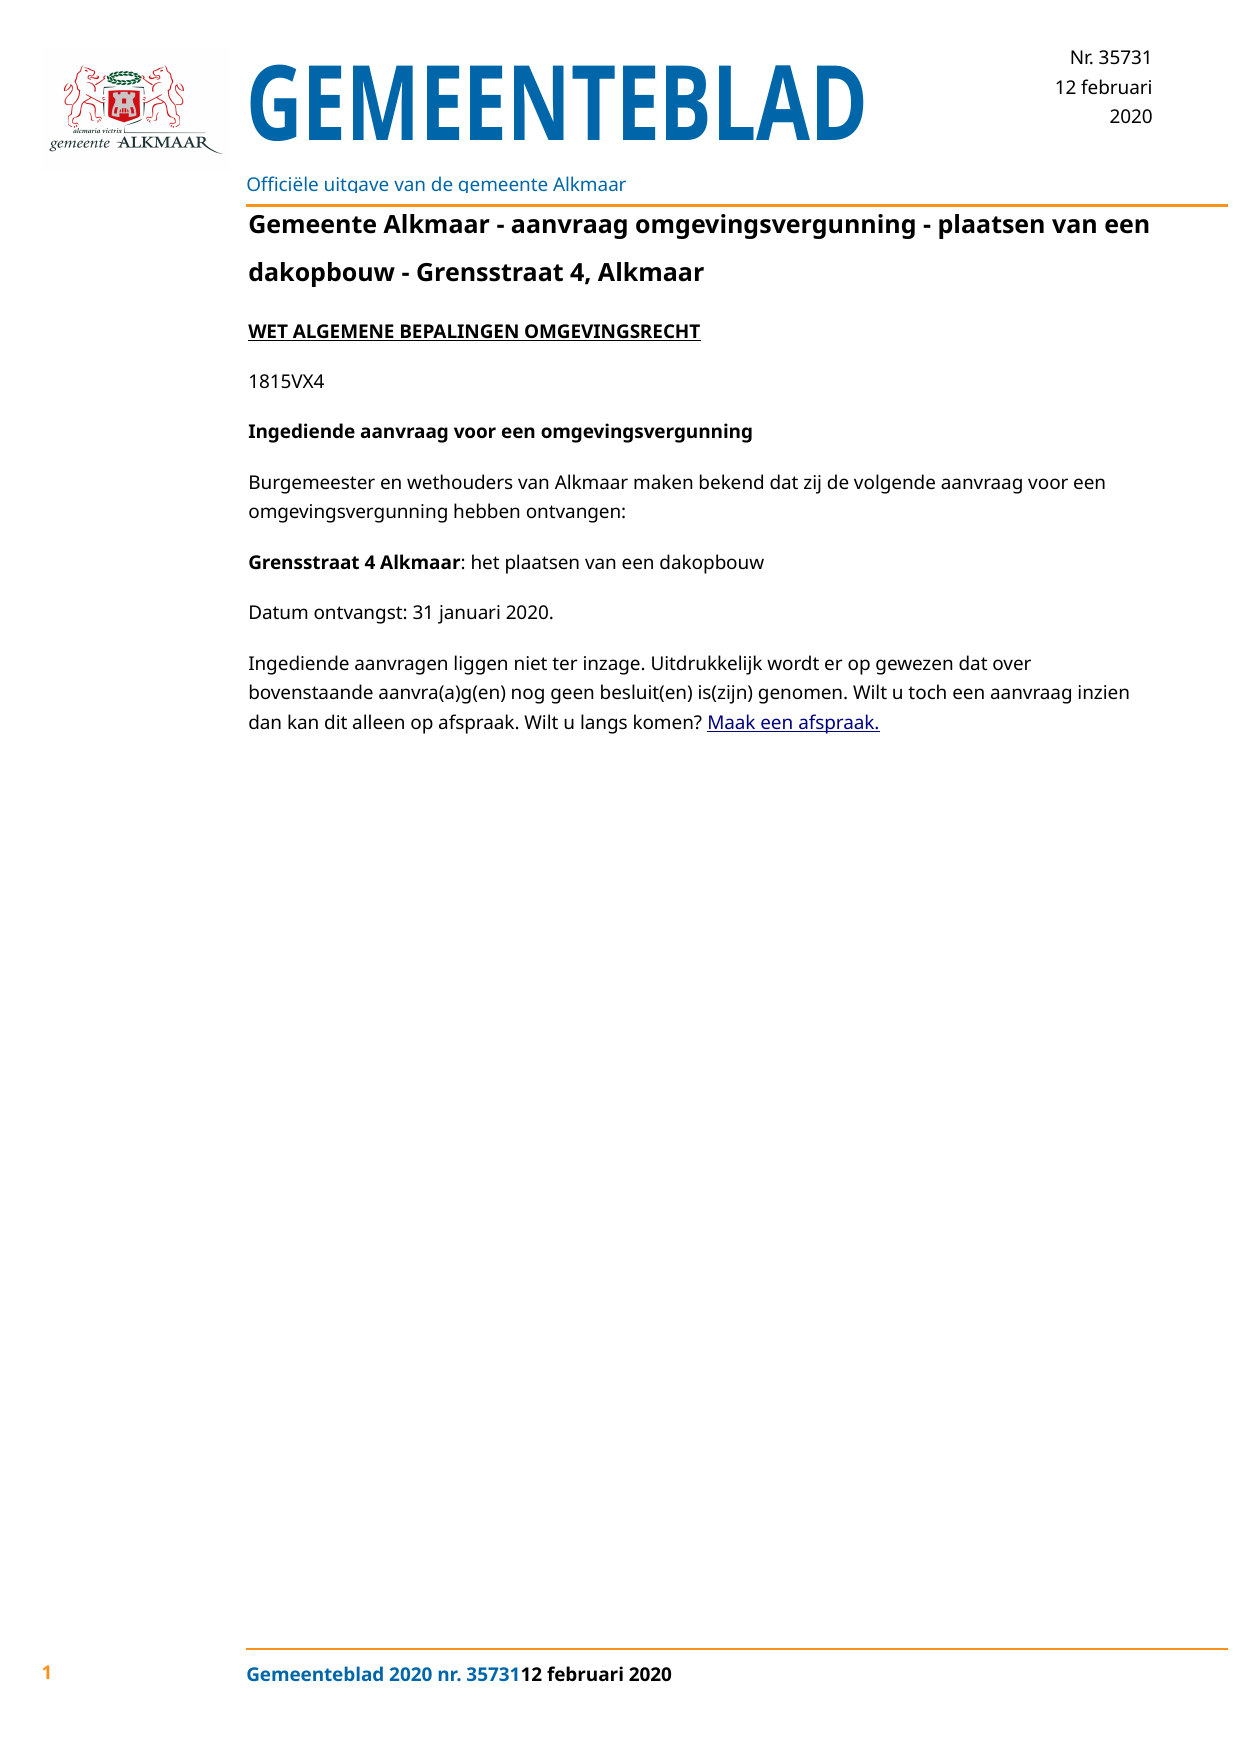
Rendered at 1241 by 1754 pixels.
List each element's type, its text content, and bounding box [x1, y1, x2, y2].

text Burgemeester en wethouders van Alkmaar maken bekend dat zij de volgende aanvraag voor een omgevingsvergunning hebben ontvangen: [248, 469, 1152, 524]
text Ingediende aanvragen liggen niet ter inzage. Uitdrukkelijk wordt er op gewezen dat over bovenstaande aanvra(a)g(en) nog geen besluit(en) is(zijn) genomen. Wilt u toch een aanvraag inzien dan kan dit alleen op afspraak. Wilt u langs komen? Maak een afspraak. [248, 650, 1152, 735]
text WET ALGEMENE BEPALINGEN OMGEVINGSRECHT [248, 318, 1152, 344]
text Gemeente Alkmaar - aanvraag omgevingsvergunning - plaatsen van een dakopbouw - Grensstraat 4, Alkmaar [248, 207, 1152, 288]
picture [41, 47, 231, 172]
text Ingediende aanvraag voor een omgevingsvergunning [248, 419, 1152, 444]
text Grensstraat 4 Alkmaar: het plaatsen van een dakopbouw [248, 549, 1152, 575]
text Datum ontvangst: 31 januari 2020. [248, 599, 1152, 625]
text 1815VX4 [248, 368, 1152, 394]
